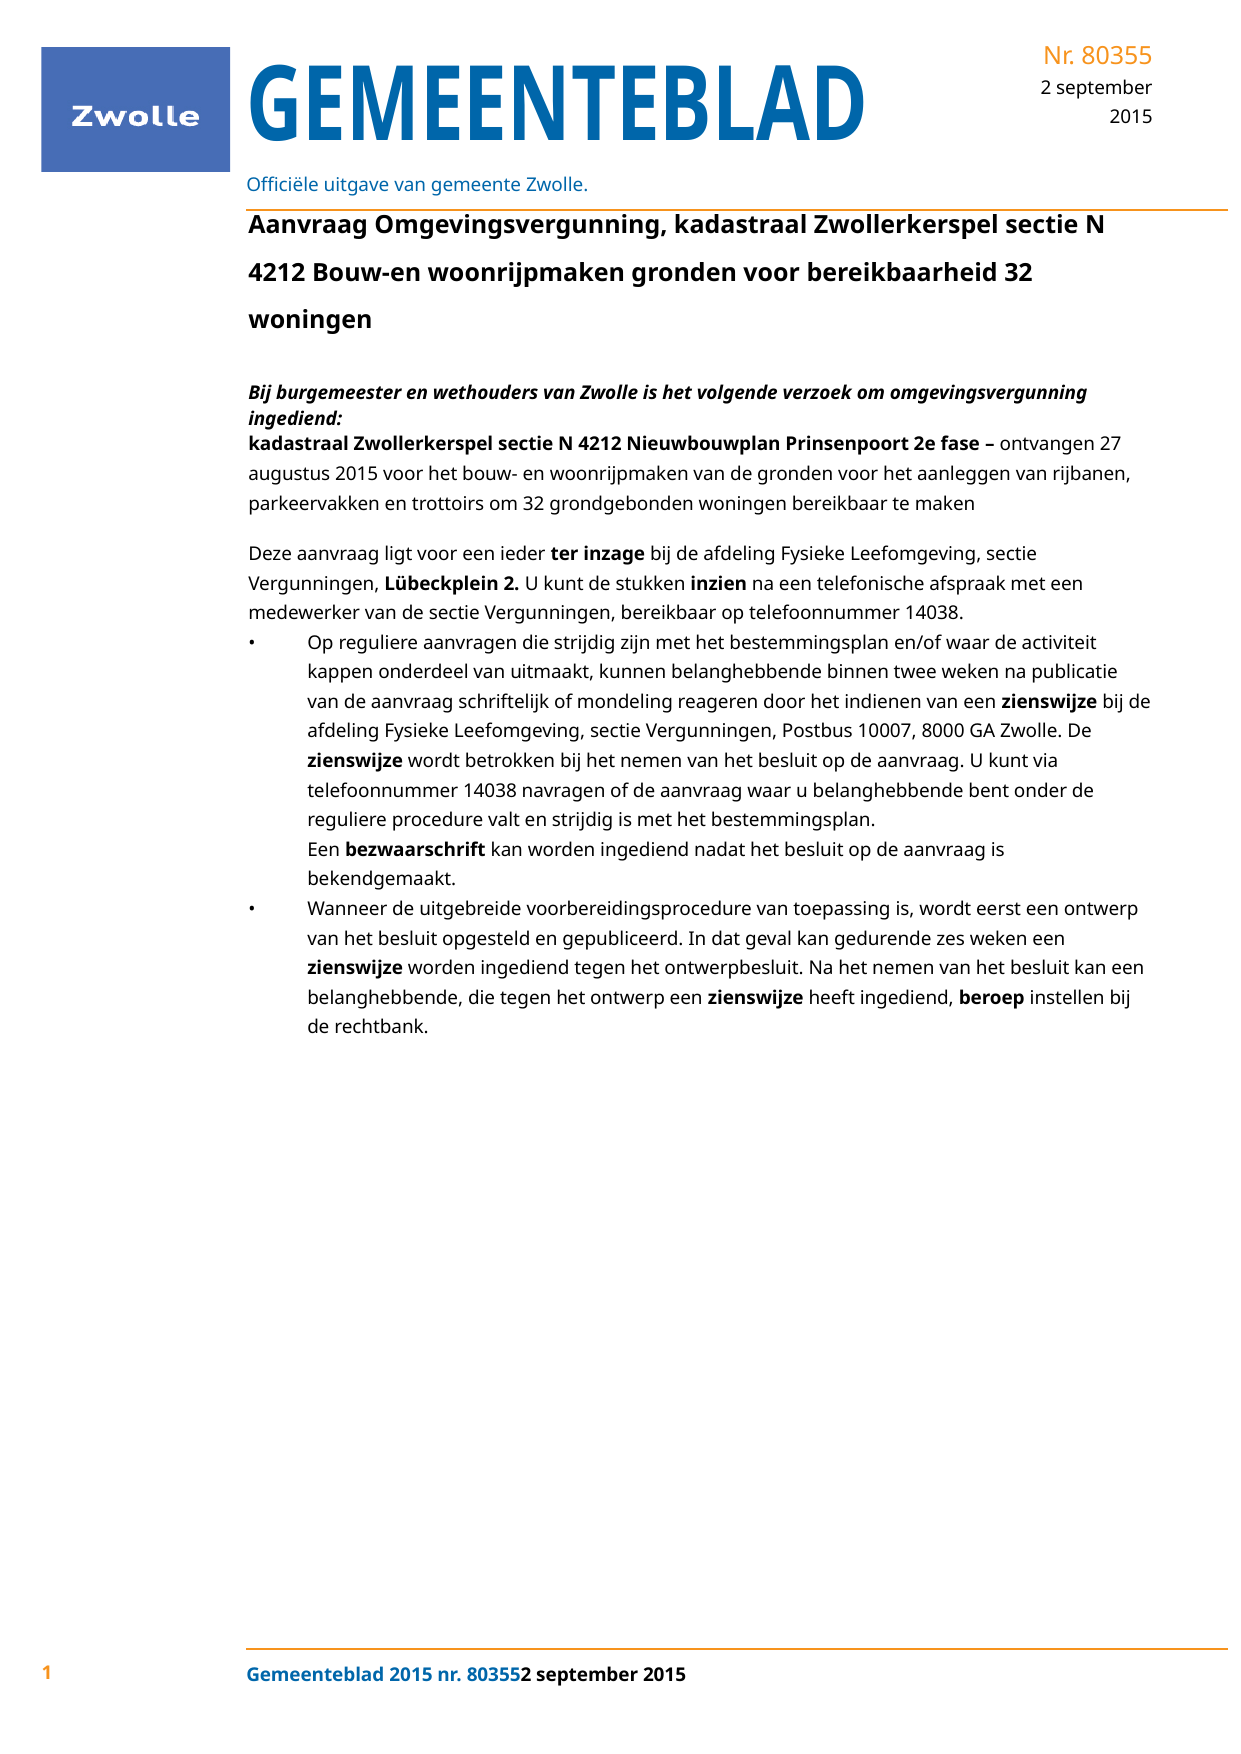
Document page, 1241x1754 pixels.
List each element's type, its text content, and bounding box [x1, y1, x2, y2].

list Een bezwaarschrift kan worden ingediend nadat het besluit op de aanvraag is bekendgemaakt. [248, 836, 1152, 891]
picture [41, 47, 231, 172]
list Wanneer de uitgebreide voorbereidingsprocedure van toepassing is, wordt eerst een ontwerp van het besluit opgesteld en gepubliceerd. In dat geval kan gedurende zes weken een zienswijze worden ingediend tegen het ontwerpbesluit. Na het nemen van het besluit kan een belanghebbende, die tegen het ontwerp een zienswijze heeft ingediend, beroep instellen bij de rechtbank. [248, 895, 1152, 1039]
text Aanvraag Omgevingsvergunning, kadastraal Zwollerkerspel sectie N 4212 Bouw-en woonrijpmaken gronden voor bereikbaarheid 32 woningen [248, 211, 1152, 336]
text Bij burgemeester en wethouders van Zwolle is het volgende verzoek om omgevingsvergunning ingediend: [248, 379, 1152, 431]
text Deze aanvraag ligt voor een ieder ter inzage bij de afdeling Fysieke Leefomgeving, sectie Vergunningen, Lübeckplein 2. U kunt de stukken inzien na een telefonische afspraak met een medewerker van de sectie Vergunningen, bereikbaar op telefoonnummer 14038. [248, 540, 1152, 625]
text kadastraal Zwollerkerspel sectie N 4212 Nieuwbouwplan Prinsenpoort 2e fase – ontvangen 27 augustus 2015 voor het bouw- en woonrijpmaken van de gronden voor het aanleggen van rijbanen, parkeervakken en trottoirs om 32 grondgebonden woningen bereikbaar te maken [248, 431, 1152, 515]
list Op reguliere aanvragen die strijdig zijn met het bestemmingsplan en/of waar de activiteit kappen onderdeel van uitmaakt, kunnen belanghebbende binnen twee weken na publicatie van de aanvraag schriftelijk of mondeling reageren door het indienen van een zienswijze bij de afdeling Fysieke Leefomgeving, sectie Vergunningen, Postbus 10007, 8000 GA Zwolle. De zienswijze wordt betrokken bij het nemen van het besluit op de aanvraag. U kunt via telefoonnummer 14038 navragen of de aanvraag waar u belanghebbende bent onder de reguliere procedure valt en strijdig is met het bestemmingsplan. [248, 629, 1152, 832]
